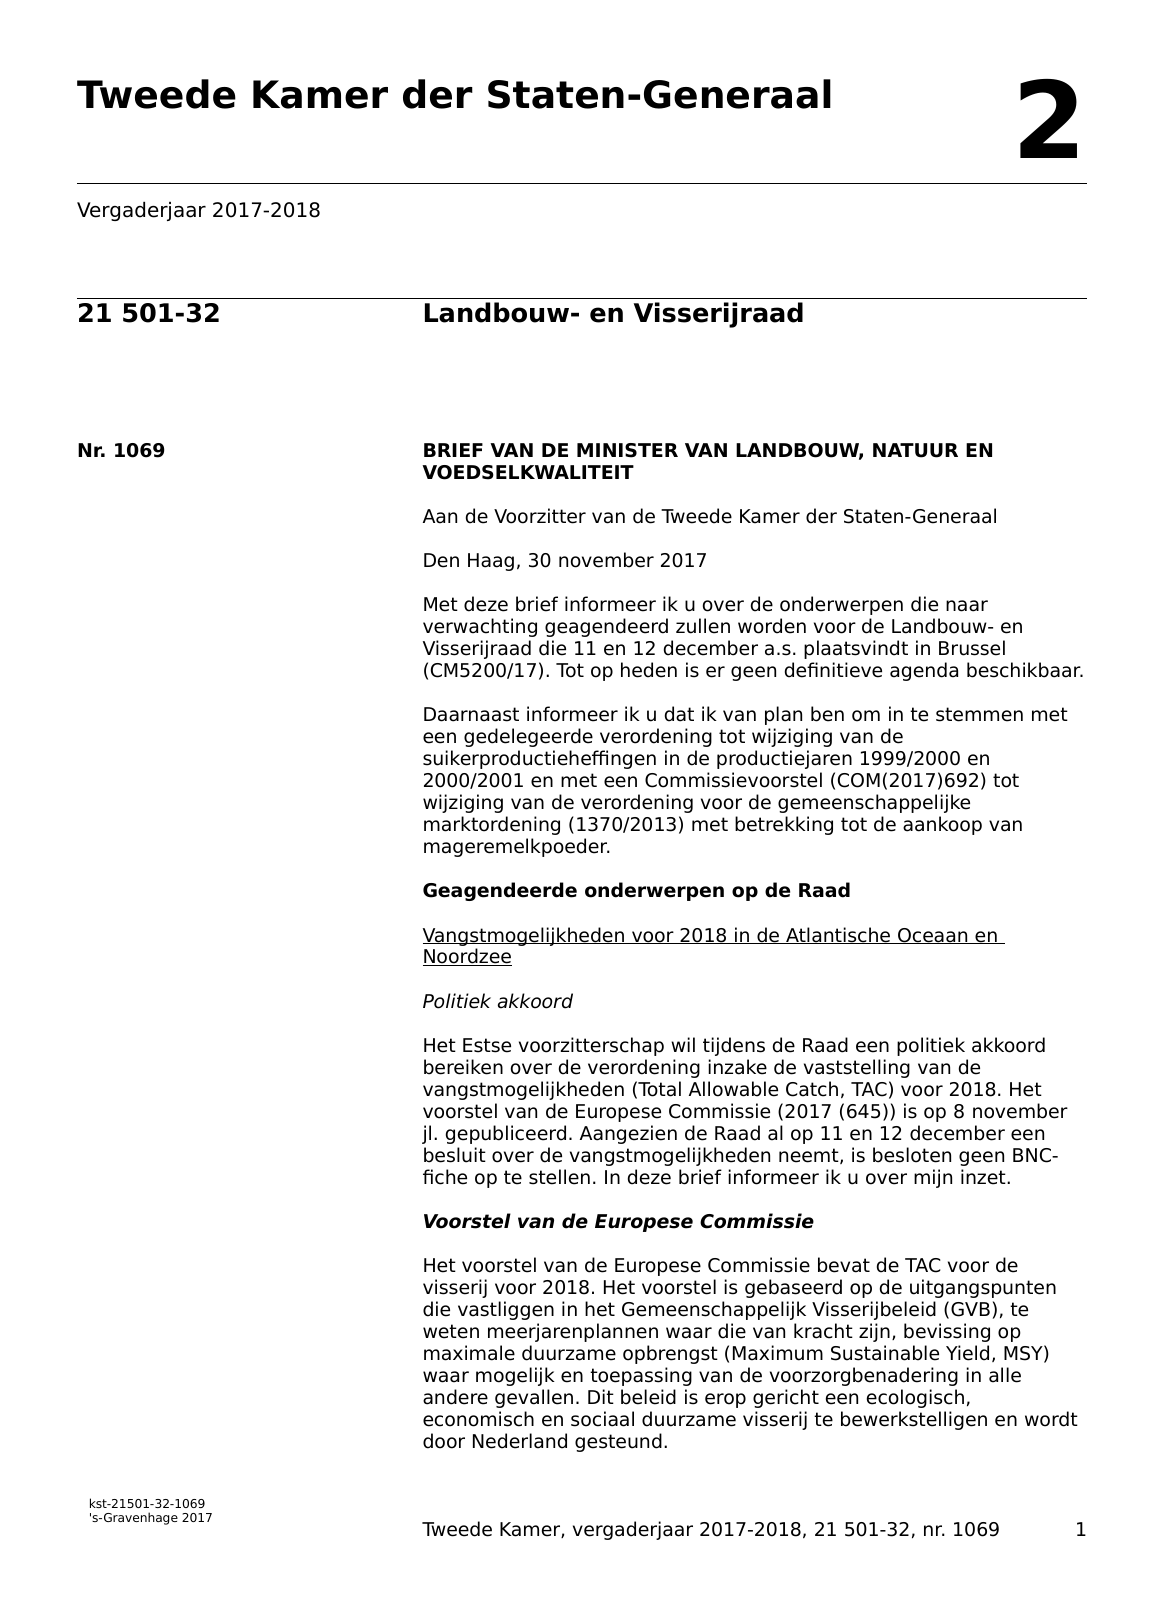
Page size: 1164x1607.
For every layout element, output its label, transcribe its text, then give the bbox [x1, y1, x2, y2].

text Den Haag, 30 november 2017 [422, 550, 1087, 572]
table_header Tweede Kamer der Staten-Generaal [77, 59, 886, 183]
text Het Estse voorzitterschap wil tijdens de Raad een politiek akkoord bereiken over de verordening inzake de vaststelling van de vangstmogelijkheden (Total Allowable Catch, TAC) voor 2018. Het voorstel van de Europese Commissie (2017 (645)) is op 8 november jl. gepubliceerd. Aangezien de Raad al op 11 en 12 december een besluit over de vangstmogelijkheden neemt, is besloten geen BNC-fiche op te stellen. In deze brief informeer ik u over mijn inzet. [422, 1035, 1087, 1189]
subtitle 21 501-32 Landbouw- en Visserijraad [77, 299, 1087, 329]
text 's-Gravenhage 2017 [88, 1511, 323, 1525]
text Het voorstel van de Europese Commissie bevat de TAC voor de visserij voor 2018. Het voorstel is gebaseerd op de uitgangspunten die vastliggen in het Gemeenschappelijk Visserijbeleid (GVB), te weten meerjarenplannen waar die van kracht zijn, bevissing op maximale duurzame opbrengst (Maximum Sustainable Yield, MSY) waar mogelijk en toepassing van de voorzorgbenadering in alle andere gevallen. Dit beleid is erop gericht een ecologisch, economisch en sociaal duurzame visserij te bewerkstelligen en wordt door Nederland gesteund. [422, 1255, 1087, 1453]
text Daarnaast informeer ik u dat ik van plan ben om in te stemmen met een gedelegeerde verordening tot wijziging van de suikerproductieheffingen in de productiejaren 1999/2000 en 2000/2001 en met een Commissievoorstel (COM(2017)692) tot wijziging van de verordening voor de gemeenschappelijke marktordening (1370/2013) met betrekking tot de aankoop van mageremelkpoeder. [422, 704, 1087, 858]
table_header 2 [886, 59, 1087, 183]
text Met deze brief informeer ik u over de onderwerpen die naar verwachting geagendeerd zullen worden voor de Landbouw- en Visserijraad die 11 en 12 december a.s. plaatsvindt in Brussel (CM5200/17). Tot op heden is er geen definitieve agenda beschikbaar. [422, 594, 1087, 682]
table_cell Vergaderjaar 2017-2018 [77, 184, 1087, 298]
subtitle Nr. 1069 BRIEF VAN DE MINISTER VAN LANDBOUW, NATUUR EN VOEDSELKWALITEIT [77, 440, 1087, 484]
subtitle Voorstel van de Europese Commissie [422, 1211, 1087, 1233]
text Politiek akkoord [422, 991, 1087, 1013]
subtitle Vangstmogelijkheden voor 2018 in de Atlantische Oceaan en Noordzee [422, 924, 1087, 968]
text kst-21501-32-1069 [88, 1497, 323, 1511]
subtitle Geagendeerde onderwerpen op de Raad [422, 880, 1087, 902]
text Aan de Voorzitter van de Tweede Kamer der Staten-Generaal [422, 506, 1087, 528]
